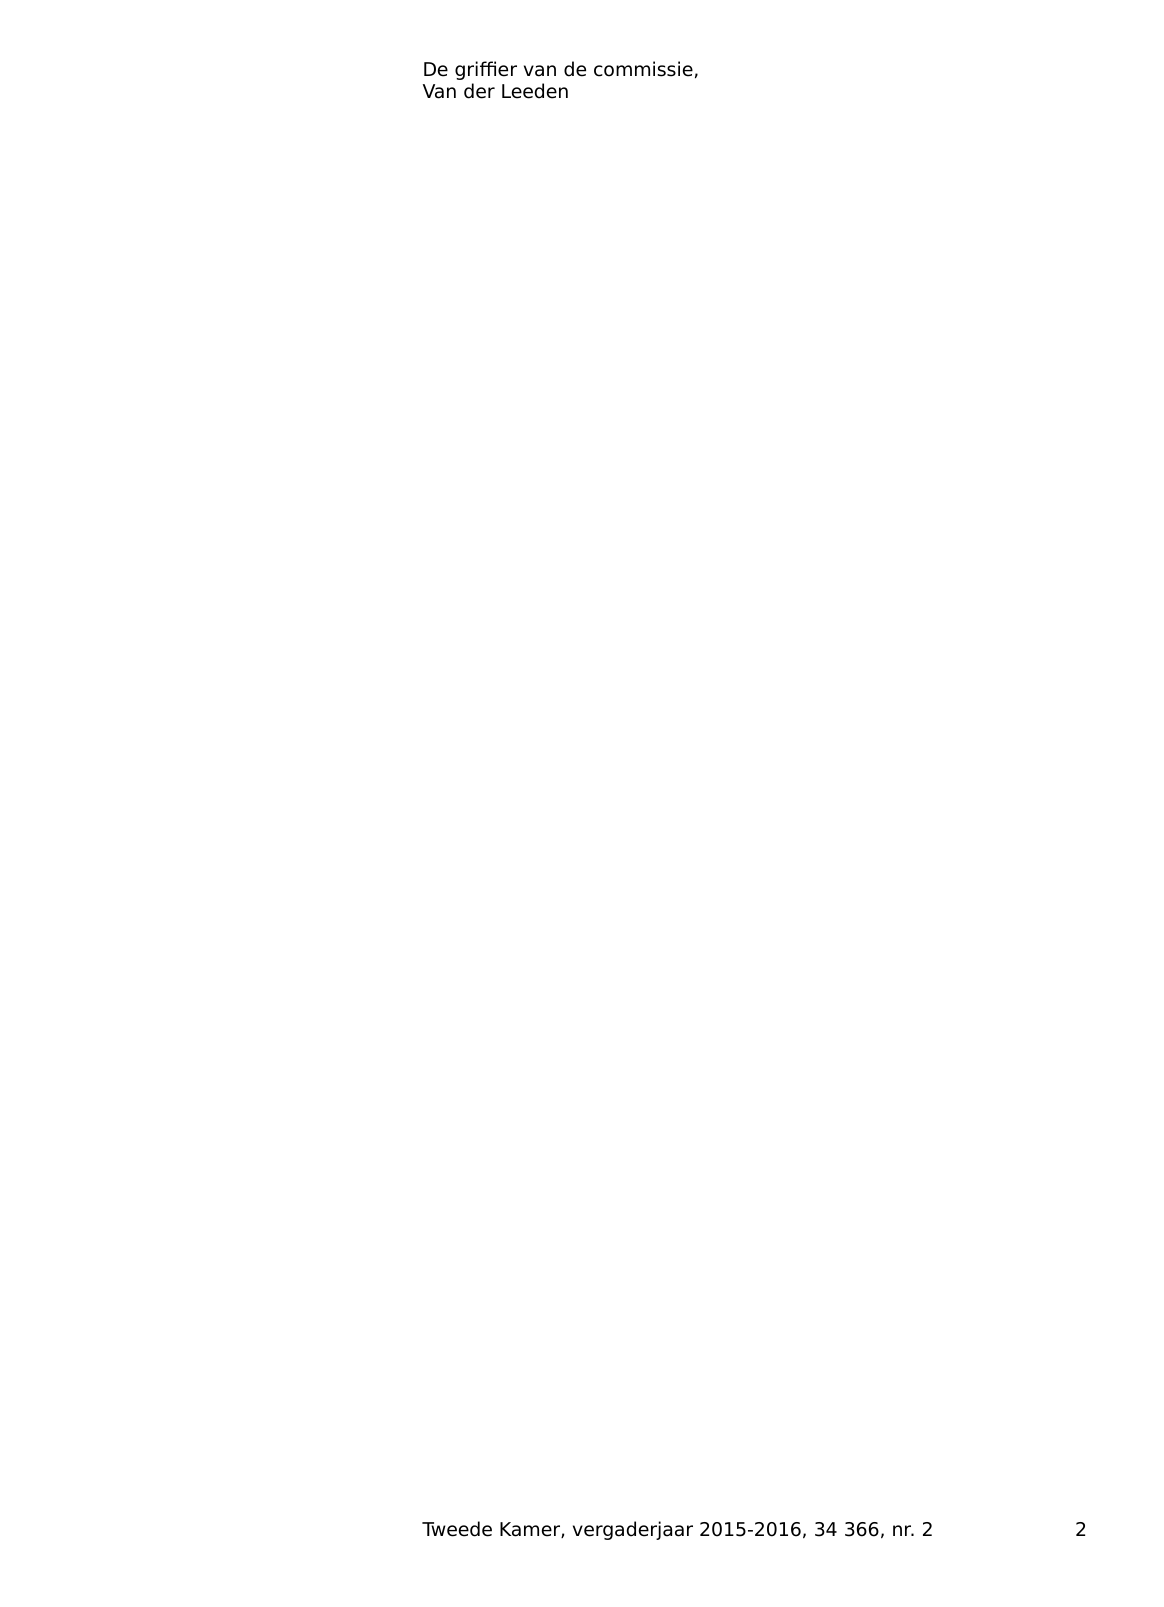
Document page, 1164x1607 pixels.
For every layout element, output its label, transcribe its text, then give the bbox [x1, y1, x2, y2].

text De griffier van de commissie, Van der Leeden [422, 59, 1087, 103]
